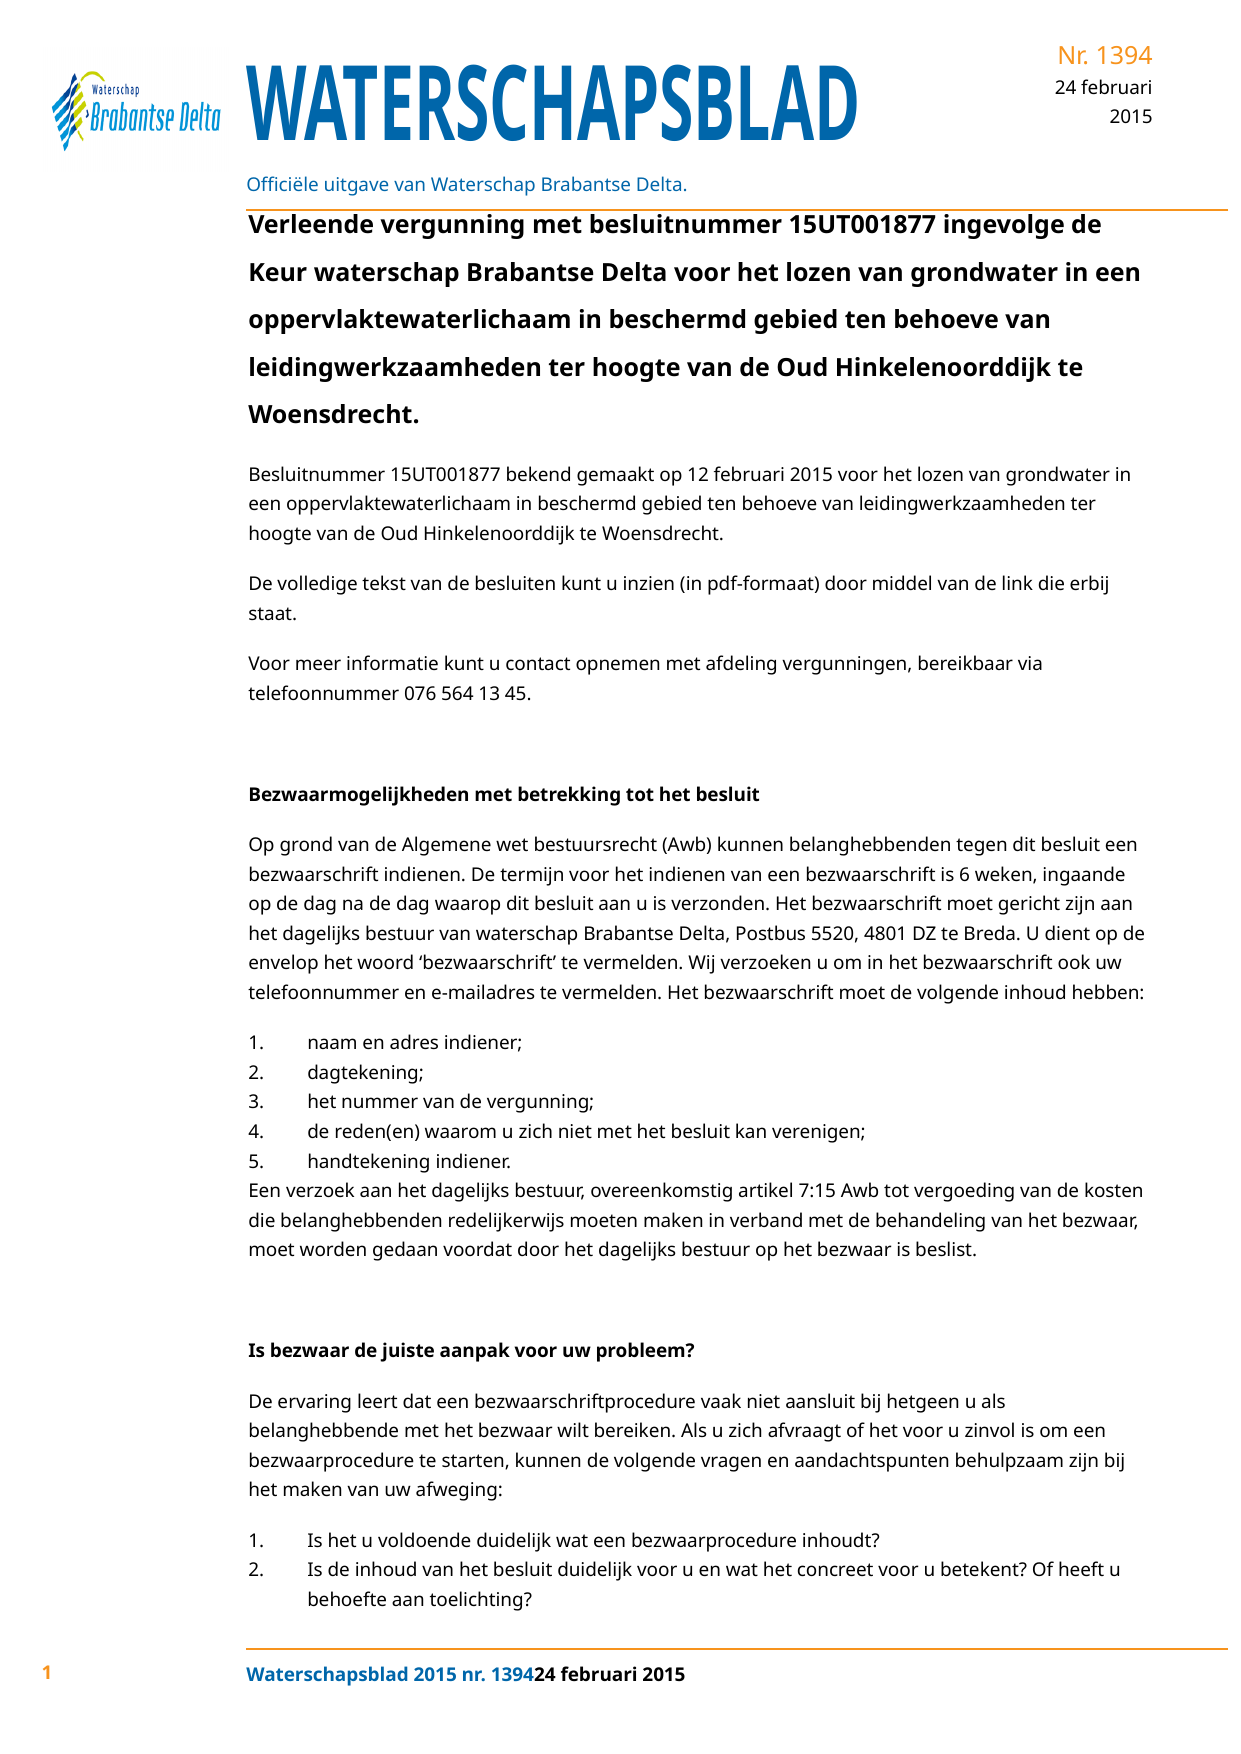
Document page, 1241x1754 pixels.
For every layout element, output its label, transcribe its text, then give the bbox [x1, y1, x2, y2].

list handtekening indiener. [248, 1148, 1152, 1173]
text De volledige tekst van de besluiten kunt u inzien (in pdf-formaat) door middel van de link die erbij staat. [248, 570, 1152, 626]
text Verleende vergunning met besluitnummer 15UT001877 ingevolge de Keur waterschap Brabantse Delta voor het lozen van grondwater in een oppervlaktewaterlichaam in beschermd gebied ten behoeve van leidingwerkzaamheden ter hoogte van de Oud Hinkelenoorddijk te Woensdrecht. [248, 211, 1152, 431]
text Op grond van de Algemene wet bestuursrecht (Awb) kunnen belanghebbenden tegen dit besluit een bezwaarschrift indienen. De termijn voor het indienen van een bezwaarschrift is 6 weken, ingaande op de dag na de dag waarop dit besluit aan u is verzonden. Het bezwaarschrift moet gericht zijn aan het dagelijks bestuur van waterschap Brabantse Delta, Postbus 5520, 4801 DZ te Breda. U dient op de envelop het woord ‘bezwaarschrift’ te vermelden. Wij verzoeken u om in het bezwaarschrift ook uw telefoonnummer en e‑mailadres te vermelden. Het bezwaarschrift moet de volgende inhoud hebben: [248, 831, 1152, 1005]
list het nummer van de vergunning; [248, 1089, 1152, 1114]
text Is bezwaar de juiste aanpak voor uw probleem? [248, 1337, 1152, 1363]
text Bezwaarmogelijkheden met betrekking tot het besluit [248, 781, 1152, 806]
text Een verzoek aan het dagelijks bestuur, overeenkomstig artikel 7:15 Awb tot vergoeding van de kosten die belanghebbenden redelijkerwijs moeten maken in verband met de behandeling van het bezwaar, moet worden gedaan voordat door het dagelijks bestuur op het bezwaar is beslist. [248, 1177, 1152, 1262]
picture [41, 47, 231, 172]
list Is de inhoud van het besluit duidelijk voor u en wat het concreet voor u betekent? Of heeft u behoefte aan toelichting? [248, 1557, 1152, 1612]
text De ervaring leert dat een bezwaarschriftprocedure vaak niet aansluit bij hetgeen u als belanghebbende met het bezwaar wilt bereiken. Als u zich afvraagt of het voor u zinvol is om een bezwaarprocedure te starten, kunnen de volgende vragen en aandachtspunten behulpzaam zijn bij het maken van uw afweging: [248, 1388, 1152, 1502]
list Is het u voldoende duidelijk wat een bezwaarprocedure inhoudt? [248, 1527, 1152, 1553]
list naam en adres indiener; [248, 1029, 1152, 1055]
list dagtekening; [248, 1059, 1152, 1085]
text Voor meer informatie kunt u contact opnemen met afdeling vergunningen, bereikbaar via telefoonnummer 076 564 13 45. [248, 650, 1152, 706]
list de reden(en) waarom u zich niet met het besluit kan verenigen; [248, 1118, 1152, 1144]
text Besluitnummer 15UT001877 bekend gemaakt op 12 februari 2015 voor het lozen van grondwater in een oppervlaktewaterlichaam in beschermd gebied ten behoeve van leidingwerkzaamheden ter hoogte van de Oud Hinkelenoorddijk te Woensdrecht. [248, 461, 1152, 546]
